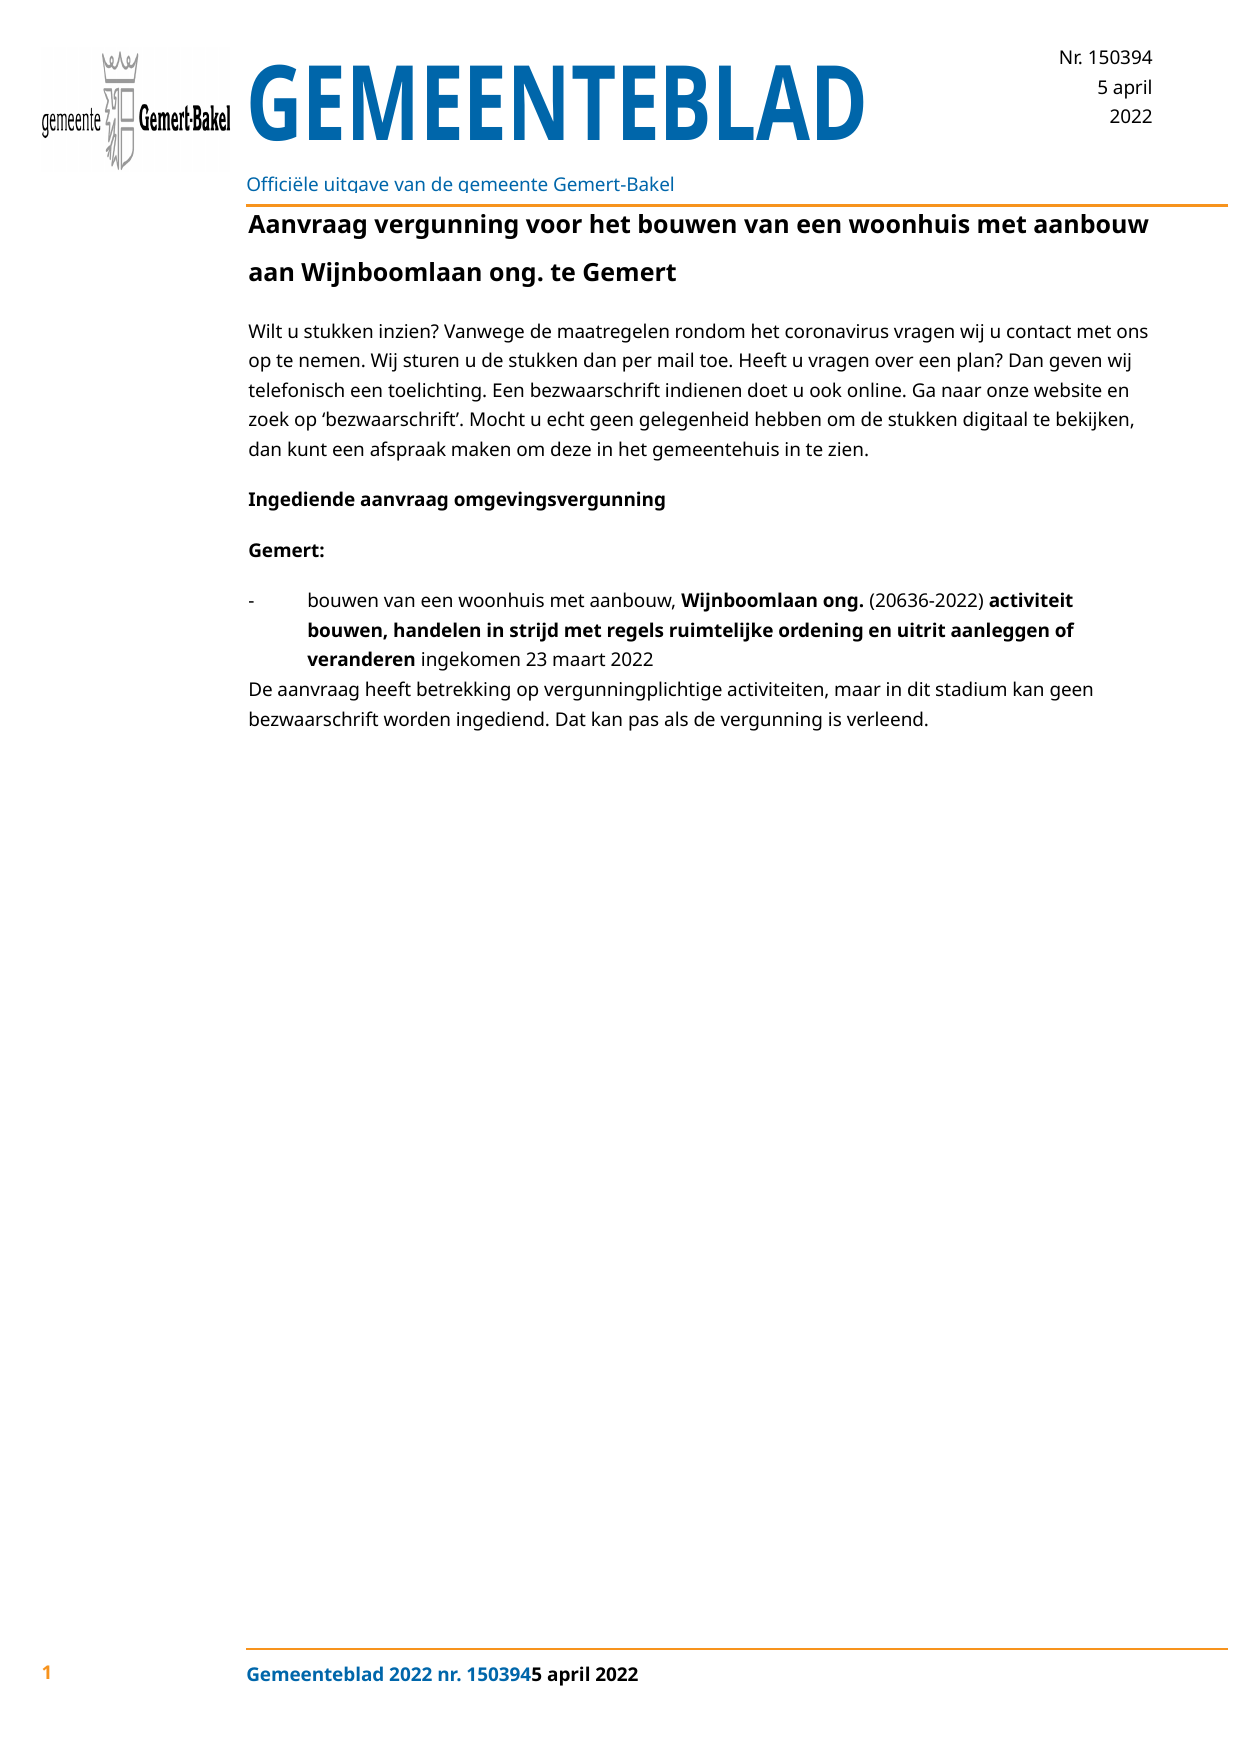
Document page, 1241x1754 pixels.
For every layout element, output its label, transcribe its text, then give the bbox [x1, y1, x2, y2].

list bouwen van een woonhuis met aanbouw, Wijnboomlaan ong. (20636-2022) activiteit bouwen, handelen in strijd met regels ruimtelijke ordening en uitrit aanleggen of veranderen ingekomen 23 maart 2022 [248, 587, 1152, 672]
text Wilt u stukken inzien? Vanwege de maatregelen rondom het coronavirus vragen wij u contact met ons op te nemen. Wij sturen u de stukken dan per mail toe. Heeft u vragen over een plan? Dan geven wij telefonisch een toelichting. Een bezwaarschrift indienen doet u ook online. Ga naar onze website en zoek op ‘bezwaarschrift’. Mocht u echt geen gelegenheid hebben om de stukken digitaal te bekijken, dan kunt een afspraak maken om deze in het gemeentehuis in te zien. [248, 318, 1152, 462]
text De aanvraag heeft betrekking op vergunningplichtige activiteiten, maar in dit stadium kan geen bezwaarschrift worden ingediend. Dat kan pas als de vergunning is verleend. [248, 676, 1152, 732]
text Aanvraag vergunning voor het bouwen van een woonhuis met aanbouw aan Wijnboomlaan ong. te Gemert [248, 207, 1152, 288]
picture [41, 47, 231, 172]
text Ingediende aanvraag omgevingsvergunning [248, 487, 1152, 512]
text Gemert: [248, 537, 1152, 563]
